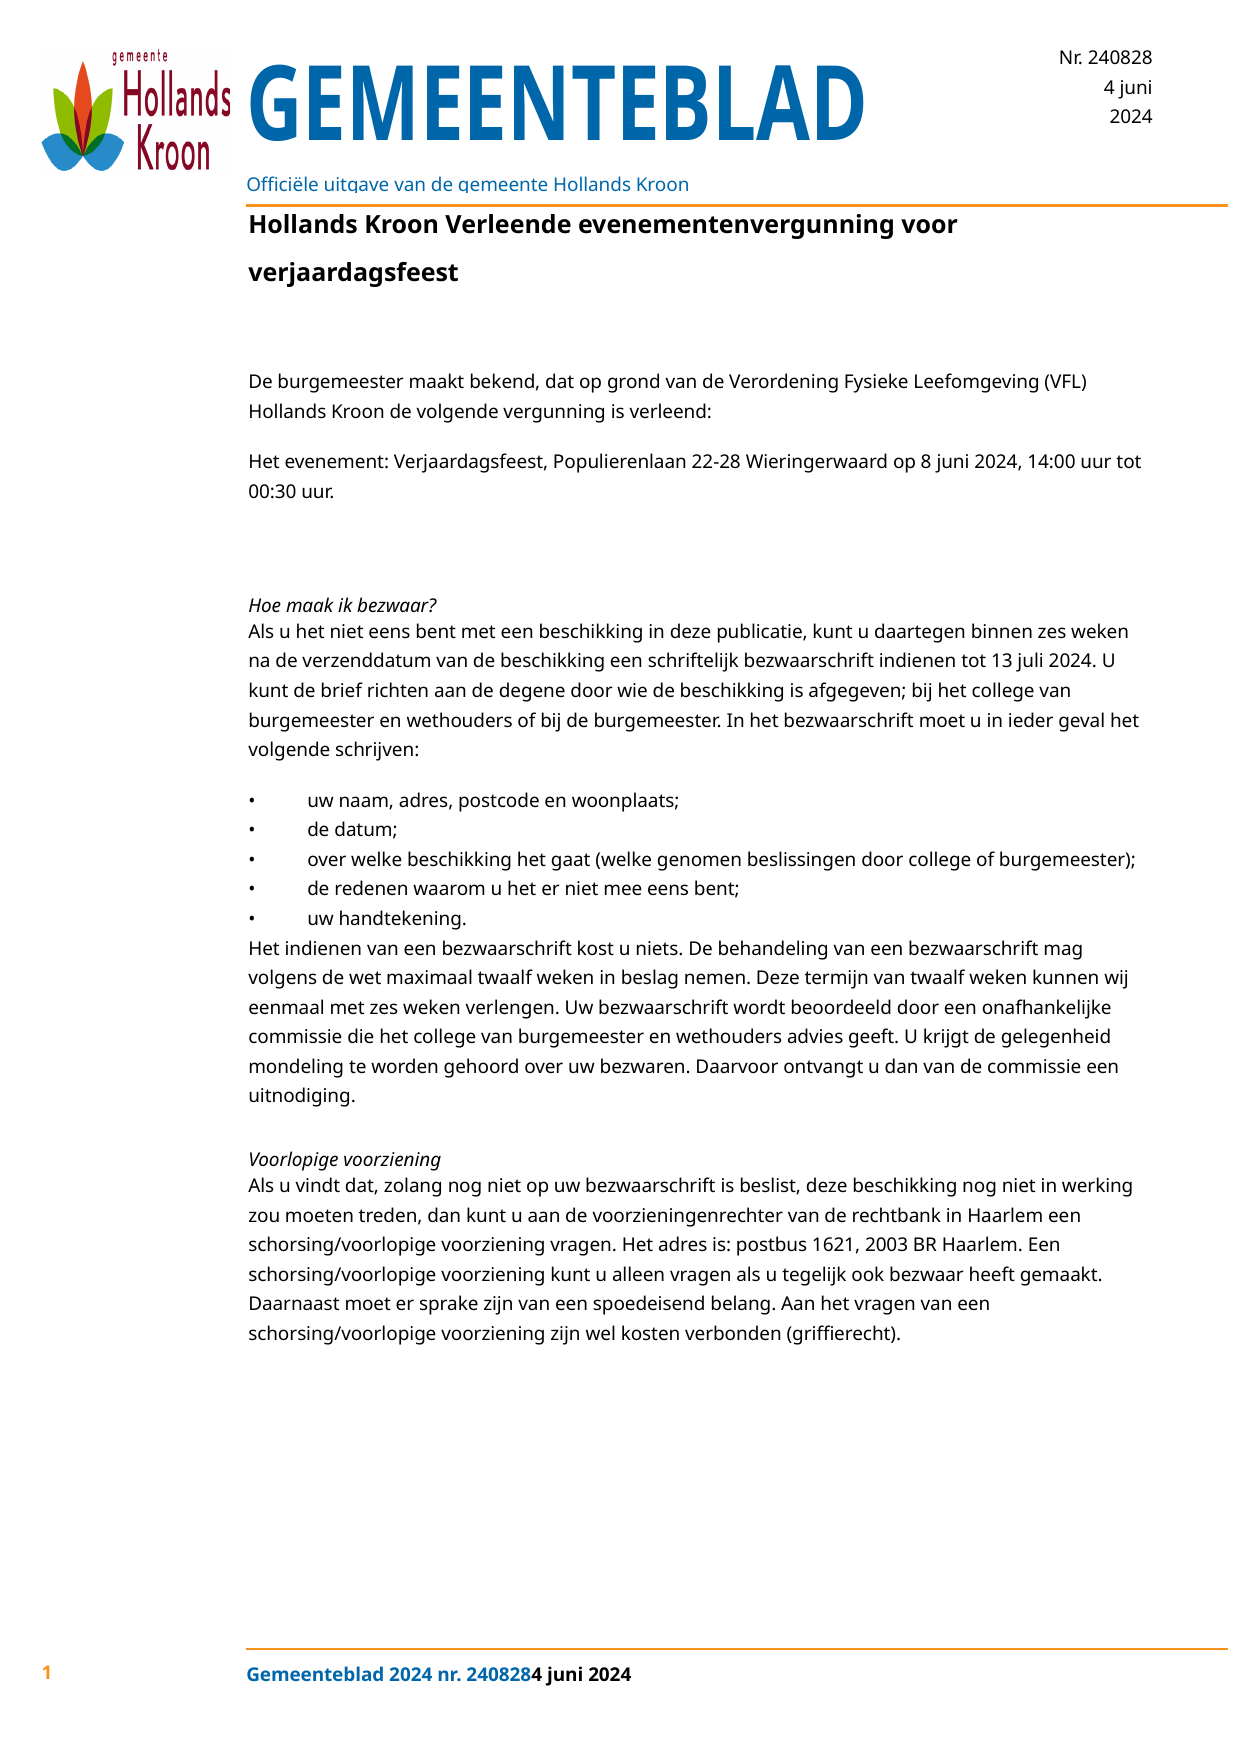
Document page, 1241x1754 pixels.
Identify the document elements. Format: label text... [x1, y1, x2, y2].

list uw naam, adres, postcode en woonplaats; [248, 787, 1152, 812]
text Het evenement: Verjaardagsfeest, Populierenlaan 22-28 Wieringerwaard op 8 juni 2024, 14:00 uur tot 00:30 uur. [248, 448, 1152, 504]
text Hollands Kroon Verleende evenementenvergunning voor verjaardagsfeest [248, 207, 1152, 288]
list de datum; [248, 816, 1152, 842]
picture [41, 47, 231, 172]
list over welke beschikking het gaat (welke genomen beslissingen door college of burgemeester); [248, 846, 1152, 872]
text Hoe maak ik bezwaar? [248, 592, 1152, 618]
text Voorlopige voorziening [248, 1147, 1152, 1172]
list uw handtekening. [248, 905, 1152, 931]
list de redenen waarom u het er niet mee eens bent; [248, 876, 1152, 901]
text Als u vindt dat, zolang nog niet op uw bezwaarschrift is beslist, deze beschikking nog niet in werking zou moeten treden, dan kunt u aan de voorzieningenrechter van de rechtbank in Haarlem een schorsing/voorlopige voorziening vragen. Het adres is: postbus 1621, 2003 BR Haarlem. Een schorsing/voorlopige voorziening kunt u alleen vragen als u tegelijk ook bezwaar heeft gemaakt. Daarnaast moet er sprake zijn van een spoedeisend belang. Aan het vragen van een schorsing/voorlopige voorziening zijn wel kosten verbonden (griffierecht). [248, 1172, 1152, 1346]
text De burgemeester maakt bekend, dat op grond van de Verordening Fysieke Leefomgeving (VFL) Hollands Kroon de volgende vergunning is verleend: [248, 368, 1152, 424]
text Het indienen van een bezwaarschrift kost u niets. De behandeling van een bezwaarschrift mag volgens de wet maximaal twaalf weken in beslag nemen. Deze termijn van twaalf weken kunnen wij eenmaal met zes weken verlengen. Uw bezwaarschrift wordt beoordeeld door een onafhankelijke commissie die het college van burgemeester en wethouders advies geeft. U krijgt de gelegenheid mondeling te worden gehoord over uw bezwaren. Daarvoor ontvangt u dan van de commissie een uitnodiging. [248, 935, 1152, 1108]
text Als u het niet eens bent met een beschikking in deze publicatie, kunt u daartegen binnen zes weken na de verzenddatum van de beschikking een schriftelijk bezwaarschrift indienen tot 13 juli 2024. U kunt de brief richten aan de degene door wie de beschikking is afgegeven; bij het college van burgemeester en wethouders of bij de burgemeester. In het bezwaarschrift moet u in ieder geval het volgende schrijven: [248, 618, 1152, 762]
